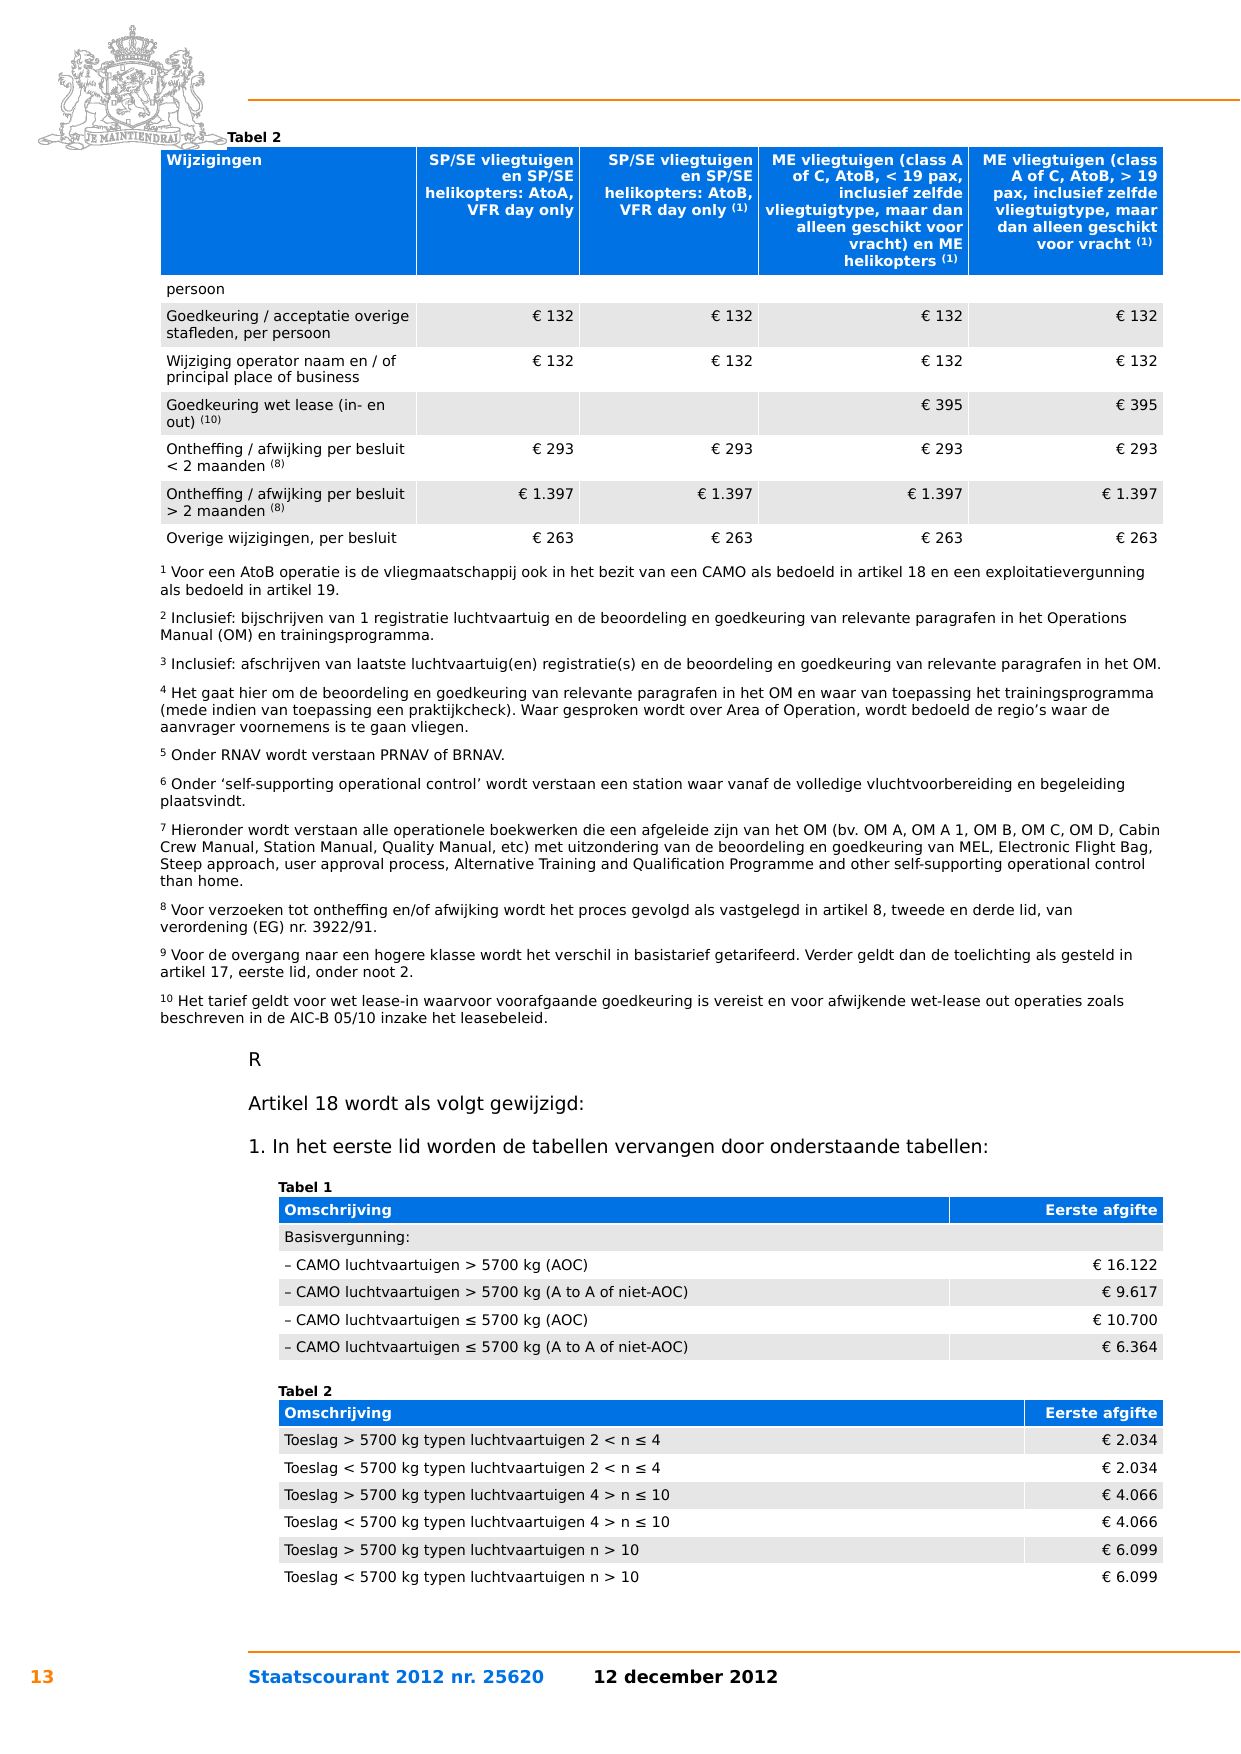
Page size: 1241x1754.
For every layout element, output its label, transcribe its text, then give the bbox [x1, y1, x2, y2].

table_cell € 9.617 [950, 1279, 1163, 1306]
table_cell [759, 276, 968, 302]
table_cell € 132 [759, 303, 968, 347]
table_cell [580, 392, 758, 435]
table_cell [969, 276, 1163, 302]
table_cell € 132 [969, 348, 1163, 391]
table_cell – CAMO luchtvaartuigen > 5700 kg (A to A of niet-AOC) [279, 1279, 949, 1306]
picture [38, 25, 227, 150]
table_cell € 1.397 [969, 481, 1163, 524]
table_cell Toeslag < 5700 kg typen luchtvaartuigen n > 10 [279, 1565, 1024, 1591]
table_cell € 132 [969, 303, 1163, 347]
table_cell – CAMO luchtvaartuigen ≤ 5700 kg (A to A of niet-AOC) [279, 1334, 949, 1360]
table_cell € 293 [969, 436, 1163, 480]
table_header Tabel 2 [278, 1383, 1163, 1399]
table_header Tabel 1 [278, 1180, 1163, 1196]
table_cell [417, 276, 579, 302]
table_cell € 263 [759, 525, 968, 552]
table_cell SP/SE vliegtuigen en SP/SE helikopters: AtoA, VFR day only [417, 147, 579, 275]
table_cell € 132 [580, 303, 758, 347]
table_cell € 4.066 [1025, 1482, 1163, 1509]
table_cell € 6.099 [1025, 1537, 1163, 1563]
table_cell Omschrijving [279, 1400, 1024, 1426]
table_cell 1 Voor een AtoB operatie is de vliegmaatschappij ook in het bezit van een CAMO als bedoeld in artikel 18 en een exploitatievergunning als bedoeld in artikel 19. 2 Inclusief: bijschrijven van 1 registratie luchtvaartuig en de beoordeling en goedkeuring van relevante paragrafen in het Operations Manual (OM) en trainingsprogramma. 3 Inclusief: afschrijven van laatste luchtvaartuig(en) registratie(s) en de beoordeling en goedkeuring van relevante paragrafen in het OM. 4 Het gaat hier om de beoordeling en goedkeuring van relevante paragrafen in het OM en waar van toepassing het trainingsprogramma (mede indien van toepassing een praktijkcheck). Waar gesproken wordt over Area of Operation, wordt bedoeld de regio’s waar de aanvrager voornemens is te gaan vliegen. 5 Onder RNAV wordt verstaan PRNAV of BRNAV. 6 Onder ‘self-supporting operational control’ wordt verstaan een station waar vanaf de volledige vluchtvoorbereiding en begeleiding plaatsvindt. 7 Hieronder wordt verstaan alle operationele boekwerken die een afgeleide zijn van het OM (bv. OM A, OM A 1, OM B, OM C, OM D, Cabin Crew Manual, Station Manual, Quality Manual, etc) met uitzondering van de beoordeling en goedkeuring van MEL, Electronic Flight Bag, Steep approach, user approval process, Alternative Training and Qualification Programme and other self-supporting operational control than home. 8 Voor verzoeken tot ontheffing en/of afwijking wordt het proces gevolgd als vastgelegd in artikel 8, tweede en derde lid, van verordening (EG) nr. 3922/91. 9 Voor de overgang naar een hogere klasse wordt het verschil in basistarief getarifeerd. Verder geldt dan de toelichting als gesteld in artikel 17, eerste lid, onder noot 2. 10 Het tarief geldt voor wet lease-in waarvoor voorafgaande goedkeuring is vereist en voor afwijkende wet-lease out operaties zoals beschreven in de AIC-B 05/10 inzake het leasebeleid. [160, 553, 1163, 1027]
table_cell € 10.700 [950, 1307, 1163, 1333]
table_cell Wijziging operator naam en / of principal place of business [161, 348, 416, 391]
table_cell € 395 [759, 392, 968, 435]
table_cell € 132 [417, 303, 579, 347]
table_cell € 2.034 [1025, 1428, 1163, 1454]
table_cell [417, 392, 579, 435]
table_cell € 4.066 [1025, 1510, 1163, 1536]
table_cell Ontheffing / afwijking per besluit > 2 maanden (8) [161, 481, 416, 524]
table_cell – CAMO luchtvaartuigen > 5700 kg (AOC) [279, 1252, 949, 1278]
table_cell Toeslag < 5700 kg typen luchtvaartuigen 4 > n ≤ 10 [279, 1510, 1024, 1536]
table_cell Eerste afgifte [950, 1197, 1163, 1223]
table_cell Toeslag > 5700 kg typen luchtvaartuigen n > 10 [279, 1537, 1024, 1563]
table_cell Goedkeuring / acceptatie overige stafleden, per persoon [161, 303, 416, 347]
table_cell Toeslag > 5700 kg typen luchtvaartuigen 4 > n ≤ 10 [279, 1482, 1024, 1509]
table_cell € 263 [969, 525, 1163, 552]
table_cell ME vliegtuigen (class A of C, AtoB, > 19 pax, inclusief zelfde vliegtuigtype, maar dan alleen geschikt voor vracht (1) [969, 147, 1163, 275]
table_cell € 293 [759, 436, 968, 480]
table_cell € 16.122 [950, 1252, 1163, 1278]
table_cell Eerste afgifte [1025, 1400, 1163, 1426]
table_cell Goedkeuring wet lease (in- en out) (10) [161, 392, 416, 435]
table_cell Toeslag < 5700 kg typen luchtvaartuigen 2 < n ≤ 4 [279, 1455, 1024, 1481]
table_header Tabel 2 [227, 130, 1163, 146]
text Artikel 18 wordt als volgt gewijzigd: [248, 1093, 1163, 1114]
table_cell Omschrijving [279, 1197, 949, 1223]
table_cell Wijzigingen [161, 147, 416, 275]
table_cell persoon [161, 276, 416, 302]
table_cell € 132 [580, 348, 758, 391]
table_cell Overige wijzigingen, per besluit [161, 525, 416, 552]
table_cell € 1.397 [417, 481, 579, 524]
table_cell € 263 [580, 525, 758, 552]
table_cell € 1.397 [759, 481, 968, 524]
table_cell € 1.397 [580, 481, 758, 524]
text 1. In het eerste lid worden de tabellen vervangen door onderstaande tabellen: [248, 1136, 1163, 1158]
table_cell € 6.364 [950, 1334, 1163, 1360]
table_cell Toeslag > 5700 kg typen luchtvaartuigen 2 < n ≤ 4 [279, 1428, 1024, 1454]
table_cell € 293 [417, 436, 579, 480]
table_cell € 263 [417, 525, 579, 552]
table_cell € 2.034 [1025, 1455, 1163, 1481]
table_cell € 6.099 [1025, 1565, 1163, 1591]
table_cell ME vliegtuigen (class A of C, AtoB, < 19 pax, inclusief zelfde vliegtuigtype, maar dan alleen geschikt voor vracht) en ME helikopters (1) [759, 147, 968, 275]
text R [248, 1049, 1163, 1071]
table_cell € 132 [759, 348, 968, 391]
table_cell [580, 276, 758, 302]
table_cell Basisvergunning: [279, 1225, 1163, 1251]
table_cell € 132 [417, 348, 579, 391]
table_cell € 395 [969, 392, 1163, 435]
table_cell – CAMO luchtvaartuigen ≤ 5700 kg (AOC) [279, 1307, 949, 1333]
table_cell Ontheffing / afwijking per besluit < 2 maanden (8) [161, 436, 416, 480]
table_cell € 293 [580, 436, 758, 480]
table_cell SP/SE vliegtuigen en SP/SE helikopters: AtoB, VFR day only (1) [580, 147, 758, 275]
